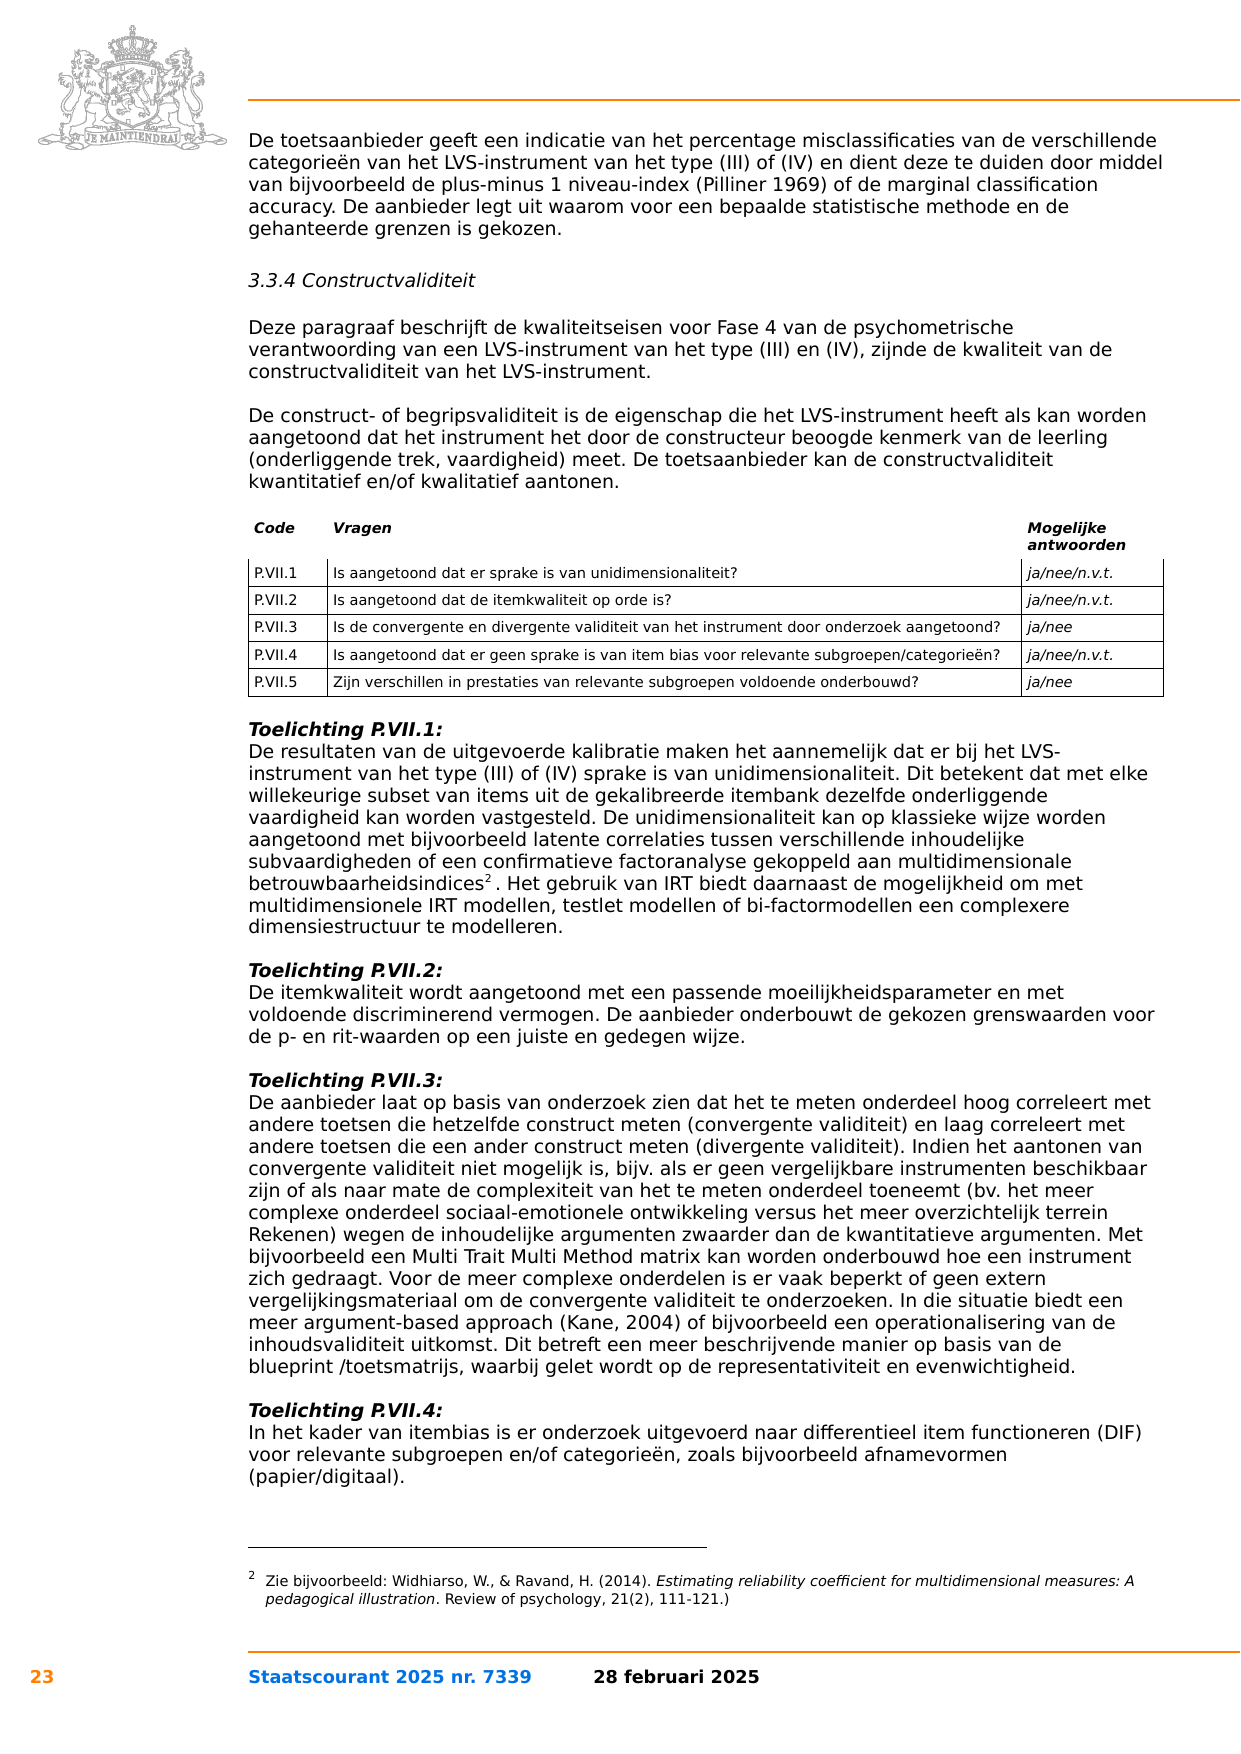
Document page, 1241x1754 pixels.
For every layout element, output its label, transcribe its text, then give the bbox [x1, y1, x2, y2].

subtitle 3.3.4 Constructvaliditeit [248, 270, 1163, 292]
table_cell ja/nee/n.v.t. [1022, 560, 1163, 586]
text De itemkwaliteit wordt aangetoond met een passende moeilijkheidsparameter en met voldoende discriminerend vermogen. De aanbieder onderbouwt de gekozen grenswaarden voor de p- en rit-waarden op een juiste en gedegen wijze. [248, 982, 1163, 1048]
table_cell Is aangetoond dat de itemkwaliteit op orde is? [328, 587, 1021, 613]
text Toelichting P.VII.1: [248, 719, 1163, 741]
table_cell ja/nee [1022, 669, 1163, 696]
table_header Vragen [328, 515, 1021, 559]
text In het kader van itembias is er onderzoek uitgevoerd naar differentieel item functioneren (DIF) voor relevante subgroepen en/of categorieën, zoals bijvoorbeeld afnamevormen (papier/digitaal). [248, 1422, 1163, 1488]
picture [38, 25, 227, 150]
table_cell P.VII.3 [249, 615, 327, 641]
table_cell ja/nee [1022, 615, 1163, 641]
text Toelichting P.VII.4: [248, 1400, 1163, 1422]
table_cell ja/nee/n.v.t. [1022, 642, 1163, 668]
text De toetsaanbieder geeft een indicatie van het percentage misclassificaties van de verschillende categorieën van het LVS-instrument van het type (III) of (IV) en dient deze te duiden door middel van bijvoorbeeld de plus-minus 1 niveau-index (Pilliner 1969) of de marginal classification accuracy. De aanbieder legt uit waarom voor een bepaalde statistische methode en de gehanteerde grenzen is gekozen. [248, 130, 1163, 240]
table_cell Zijn verschillen in prestaties van relevante subgroepen voldoende onderbouwd? [328, 669, 1021, 696]
text De construct- of begripsvaliditeit is de eigenschap die het LVS-instrument heeft als kan worden aangetoond dat het instrument het door de constructeur beoogde kenmerk van de leerling (onderliggende trek, vaardigheid) meet. De toetsaanbieder kan de constructvaliditeit kwantitatief en/of kwalitatief aantonen. [248, 404, 1163, 492]
text Zie bijvoorbeeld: Widhiarso, W., & Ravand, H. (2014). Estimating reliability coefficient for multidimensional measures: A pedagogical illustration. Review of psychology, 21(2), 111-121.) [248, 1569, 1163, 1608]
table_cell P.VII.5 [249, 669, 327, 696]
table_cell Is aangetoond dat er sprake is van unidimensionaliteit? [328, 560, 1021, 586]
table_header Code [249, 515, 327, 559]
table_cell P.VII.1 [249, 560, 327, 586]
text Toelichting P.VII.3: [248, 1070, 1163, 1092]
table_header Mogelijke antwoorden [1022, 515, 1163, 559]
text De resultaten van de uitgevoerde kalibratie maken het aannemelijk dat er bij het LVS-instrument van het type (III) of (IV) sprake is van unidimensionaliteit. Dit betekent dat met elke willekeurige subset van items uit de gekalibreerde itembank dezelfde onderliggende vaardigheid kan worden vastgesteld. De unidimensionaliteit kan op klassieke wijze worden aangetoond met bijvoorbeeld latente correlaties tussen verschillende inhoudelijke subvaardigheden of een confirmatieve factoranalyse gekoppeld aan multidimensionale betrouwbaarheidsindices. Het gebruik van IRT biedt daarnaast de mogelijkheid om met multidimensionele IRT modellen, testlet modellen of bi-factormodellen een complexere dimensiestructuur te modelleren. [248, 741, 1163, 938]
table_cell P.VII.4 [249, 642, 327, 668]
table_cell Is aangetoond dat er geen sprake is van item bias voor relevante subgroepen/categorieën? [328, 642, 1021, 668]
text Toelichting P.VII.2: [248, 960, 1163, 982]
text Deze paragraaf beschrijft de kwaliteitseisen voor Fase 4 van de psychometrische verantwoording van een LVS-instrument van het type (III) en (IV), zijnde de kwaliteit van de constructvaliditeit van het LVS-instrument. [248, 317, 1163, 383]
table_cell ja/nee/n.v.t. [1022, 587, 1163, 613]
table_cell P.VII.2 [249, 587, 327, 613]
text De aanbieder laat op basis van onderzoek zien dat het te meten onderdeel hoog correleert met andere toetsen die hetzelfde construct meten (convergente validiteit) en laag correleert met andere toetsen die een ander construct meten (divergente validiteit). Indien het aantonen van convergente validiteit niet mogelijk is, bijv. als er geen vergelijkbare instrumenten beschikbaar zijn of als naar mate de complexiteit van het te meten onderdeel toeneemt (bv. het meer complexe onderdeel sociaal-emotionele ontwikkeling versus het meer overzichtelijk terrein Rekenen) wegen de inhoudelijke argumenten zwaarder dan de kwantitatieve argumenten. Met bijvoorbeeld een Multi Trait Multi Method matrix kan worden onderbouwd hoe een instrument zich gedraagt. Voor de meer complexe onderdelen is er vaak beperkt of geen extern vergelijkingsmateriaal om de convergente validiteit te onderzoeken. In die situatie biedt een meer argument-based approach (Kane, 2004) of bijvoorbeeld een operationalisering van de inhoudsvaliditeit uitkomst. Dit betreft een meer beschrijvende manier op basis van de blueprint /toetsmatrijs, waarbij gelet wordt op de representativiteit en evenwichtigheid. [248, 1092, 1163, 1378]
table_cell Is de convergente en divergente validiteit van het instrument door onderzoek aangetoond? [328, 615, 1021, 641]
